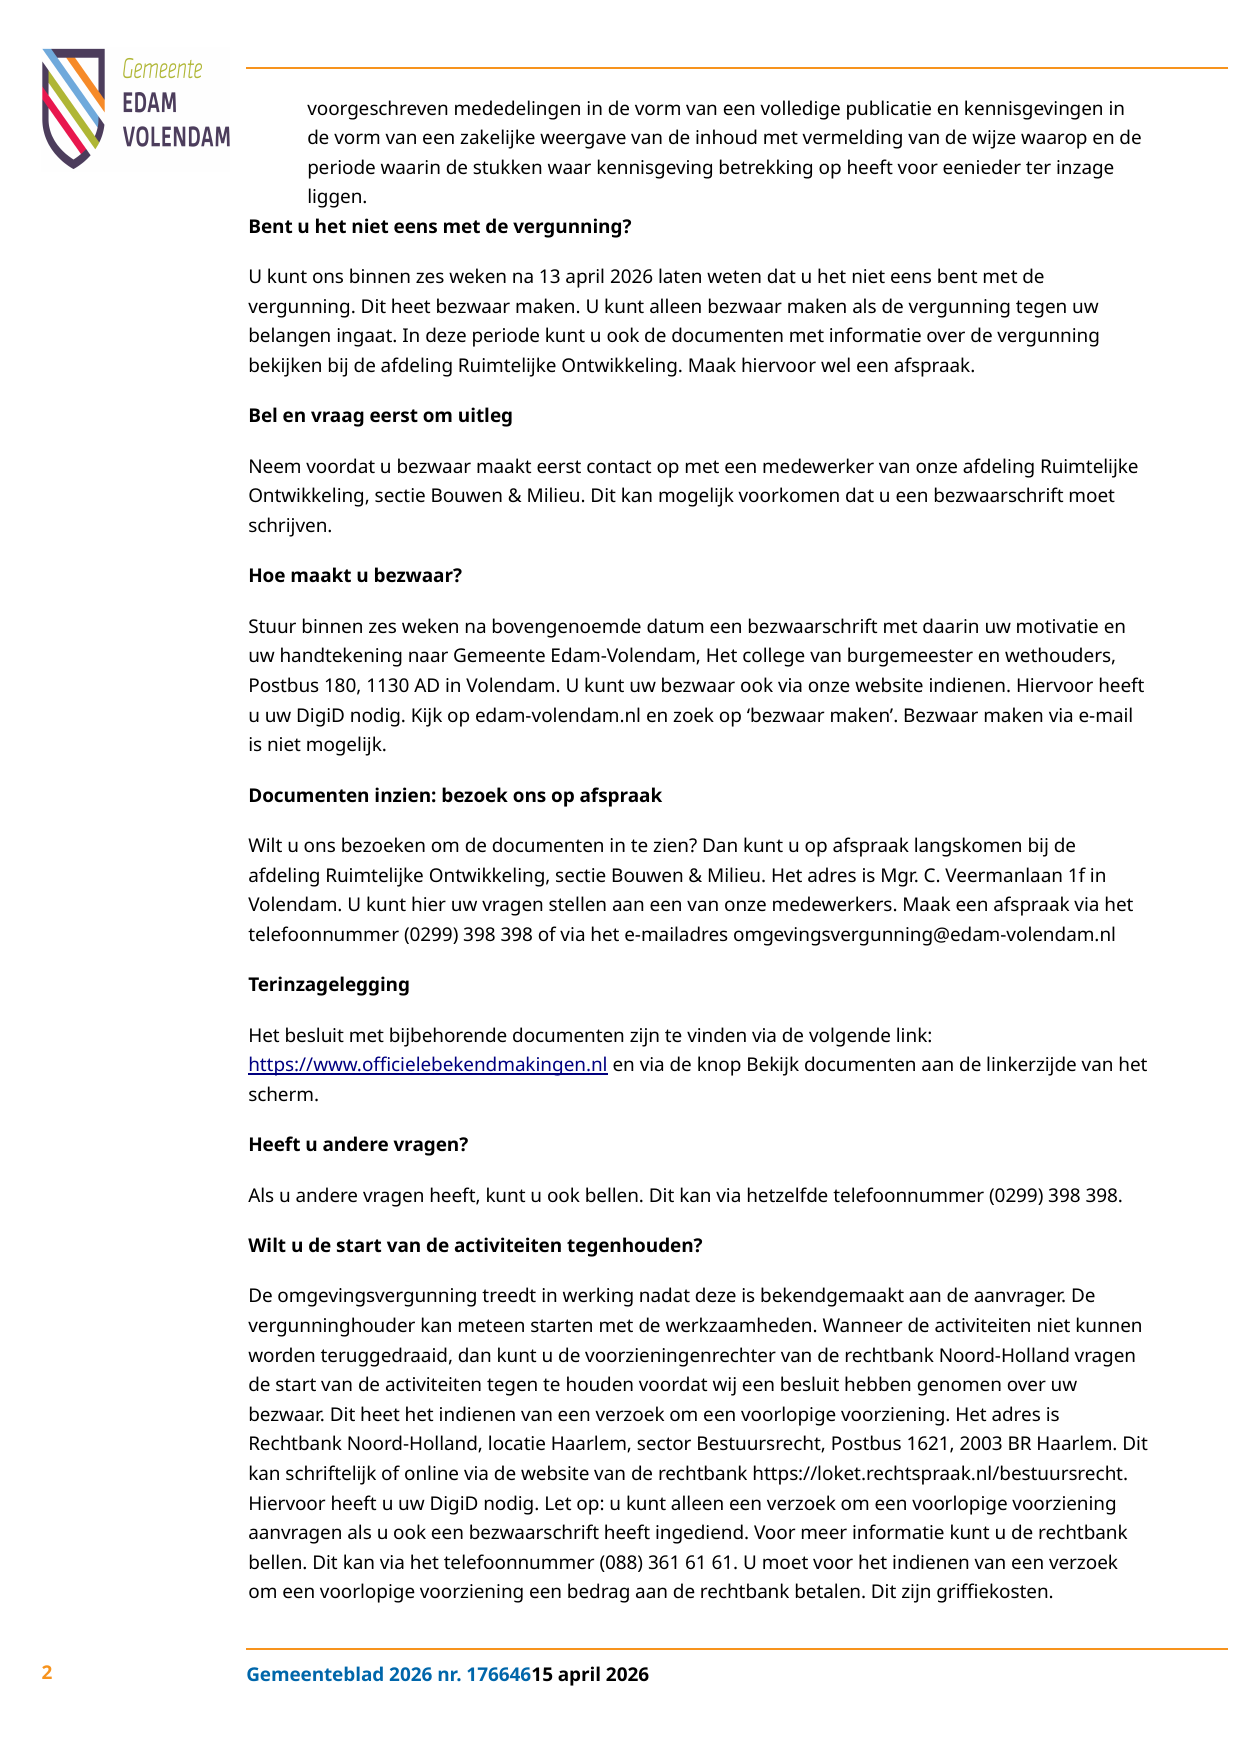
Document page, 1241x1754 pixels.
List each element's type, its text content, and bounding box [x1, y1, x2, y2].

text U kunt ons binnen zes weken na 13 april 2026 laten weten dat u het niet eens bent met de vergunning. Dit heet bezwaar maken. U kunt alleen bezwaar maken als de vergunning tegen uw belangen ingaat. In deze periode kunt u ook de documenten met informatie over de vergunning bekijken bij de afdeling Ruimtelijke Ontwikkeling. Maak hiervoor wel een afspraak. [248, 263, 1152, 378]
text Terinzagelegging [248, 971, 1152, 997]
text Bent u het niet eens met de vergunning? [248, 213, 1152, 239]
text Heeft u andere vragen? [248, 1131, 1152, 1157]
text Als u andere vragen heeft, kunt u ook bellen. Dit kan via hetzelfde telefoonnummer (0299) 398 398. [248, 1182, 1152, 1208]
text Neem voordat u bezwaar maakt eerst contact op met een medewerker van onze afdeling Ruimtelijke Ontwikkeling, sectie Bouwen & Milieu. Dit kan mogelijk voorkomen dat u een bezwaarschrift moet schrijven. [248, 453, 1152, 538]
text Wilt u ons bezoeken om de documenten in te zien? Dan kunt u op afspraak langskomen bij de afdeling Ruimtelijke Ontwikkeling, sectie Bouwen & Milieu. Het adres is Mgr. C. Veermanlaan 1f in Volendam. U kunt hier uw vragen stellen aan een van onze medewerkers. Maak een afspraak via het telefoonnummer (0299) 398 398 of via het e-mailadres omgevingsvergunning@edam-volendam.nl [248, 832, 1152, 947]
text De omgevingsvergunning treedt in werking nadat deze is bekendgemaakt aan de aanvrager. De vergunninghouder kan meteen starten met de werkzaamheden. Wanneer de activiteiten niet kunnen worden teruggedraaid, dan kunt u de voorzieningenrechter van de rechtbank Noord-Holland vragen de start van de activiteiten tegen te houden voordat wij een besluit hebben genomen over uw bezwaar. Dit heet het indienen van een verzoek om een voorlopige voorziening. Het adres is Rechtbank Noord-Holland, locatie Haarlem, sector Bestuursrecht, Postbus 1621, 2003 BR Haarlem. Dit kan schriftelijk of online via de website van de rechtbank https://loket.rechtspraak.nl/bestuursrecht. Hiervoor heeft u uw DigiD nodig. Let op: u kunt alleen een verzoek om een voorlopige voorziening aanvragen als u ook een bezwaarschrift heeft ingediend. Voor meer informatie kunt u de rechtbank bellen. Dit kan via het telefoonnummer (088) 361 61 61. U moet voor het indienen van een verzoek om een voorlopige voorziening een bedrag aan de rechtbank betalen. Dit zijn griffiekosten. [248, 1283, 1152, 1604]
text Wilt u de start van de activiteiten tegenhouden? [248, 1232, 1152, 1258]
text Stuur binnen zes weken na bovengenoemde datum een bezwaarschrift met daarin uw motivatie en uw handtekening naar Gemeente Edam-Volendam, Het college van burgemeester en wethouders, Postbus 180, 1130 AD in Volendam. U kunt uw bezwaar ook via onze website indienen. Hiervoor heeft u uw DigiD nodig. Kijk op edam-volendam.nl en zoek op ‘bezwaar maken’. Bezwaar maken via e-mail is niet mogelijk. [248, 613, 1152, 757]
text Documenten inzien: bezoek ons op afspraak [248, 782, 1152, 808]
text Het besluit met bijbehorende documenten zijn te vinden via de volgende link: https://www.officielebekendmakingen.nl en via de knop Bekijk documenten aan de linkerzijde van het scherm. [248, 1022, 1152, 1107]
text Hoe maakt u bezwaar? [248, 563, 1152, 588]
list voorgeschreven mededelingen in de vorm van een volledige publicatie en kennisgevingen in de vorm van een zakelijke weergave van de inhoud met vermelding van de wijze waarop en de periode waarin de stukken waar kennisgeving betrekking op heeft voor eenieder ter inzage liggen. [248, 95, 1152, 209]
text Bel en vraag eerst om uitleg [248, 403, 1152, 428]
picture [41, 47, 231, 172]
